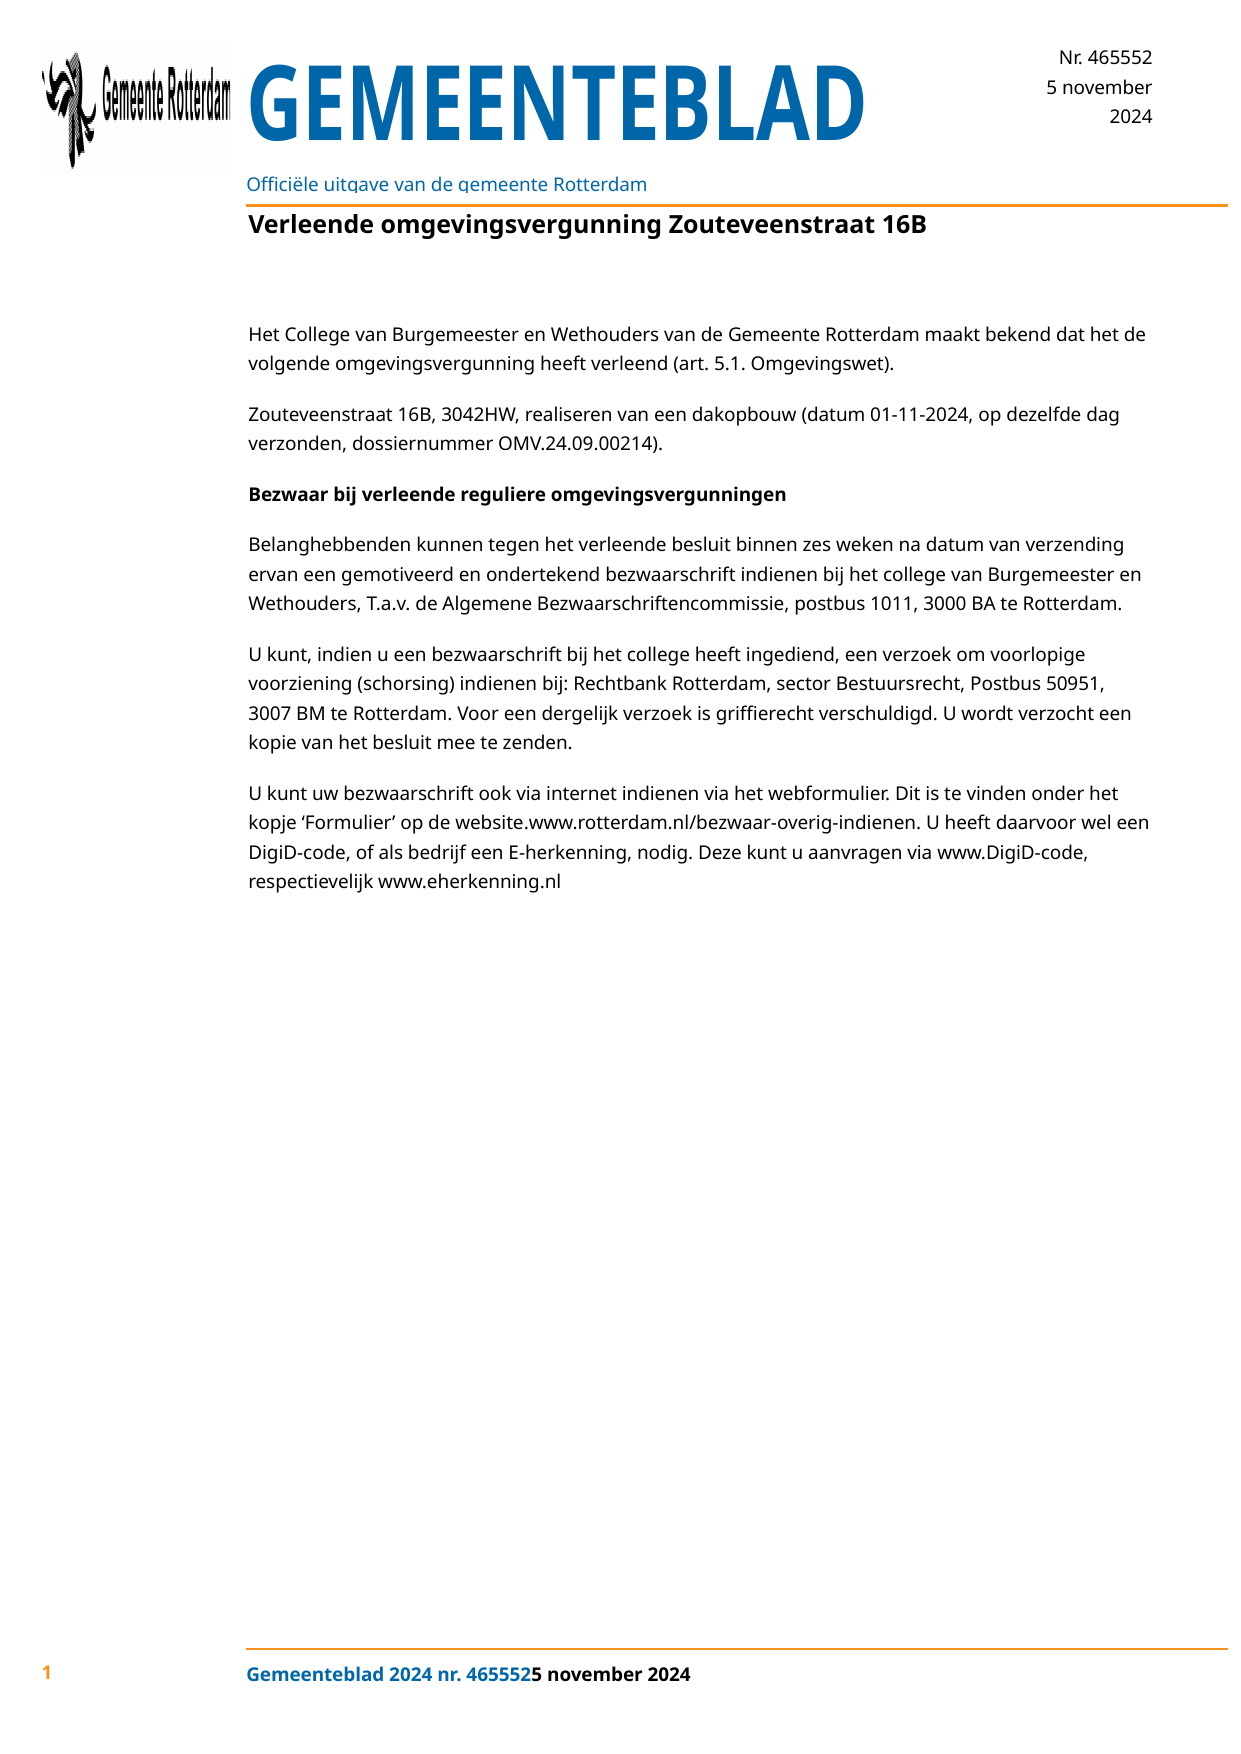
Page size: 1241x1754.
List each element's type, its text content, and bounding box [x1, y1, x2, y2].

text Belanghebbenden kunnen tegen het verleende besluit binnen zes weken na datum van verzending ervan een gemotiveerd en ondertekend bezwaarschrift indienen bij het college van Burgemeester en Wethouders, T.a.v. de Algemene Bezwaarschriftencommissie, postbus 1011, 3000 BA te Rotterdam. [248, 531, 1152, 616]
picture [41, 47, 231, 172]
text Bezwaar bij verleende reguliere omgevingsvergunningen [248, 481, 1152, 506]
text Zouteveenstraat 16B, 3042HW, realiseren van een dakopbouw (datum 01-11-2024, op dezelfde dag verzonden, dossiernummer OMV.24.09.00214). [248, 401, 1152, 456]
text U kunt, indien u een bezwaarschrift bij het college heeft ingediend, een verzoek om voorlopige voorziening (schorsing) indienen bij: Rechtbank Rotterdam, sector Bestuursrecht, Postbus 50951, 3007 BM te Rotterdam. Voor een dergelijk verzoek is griffierecht verschuldigd. U wordt verzocht een kopie van het besluit mee te zenden. [248, 641, 1152, 755]
text Het College van Burgemeester en Wethouders van de Gemeente Rotterdam maakt bekend dat het de volgende omgevingsvergunning heeft verleend (art. 5.1. Omgevingswet). [248, 321, 1152, 376]
text Verleende omgevingsvergunning Zouteveenstraat 16B [248, 207, 1152, 241]
text U kunt uw bezwaarschrift ook via internet indienen via het webformulier. Dit is te vinden onder het kopje ‘Formulier’ op de website.www.rotterdam.nl/bezwaar-overig-indienen. U heeft daarvoor wel een DigiD-code, of als bedrijf een E-herkenning, nodig. Deze kunt u aanvragen via www.DigiD-code, respectievelijk www.eherkenning.nl [248, 780, 1152, 894]
